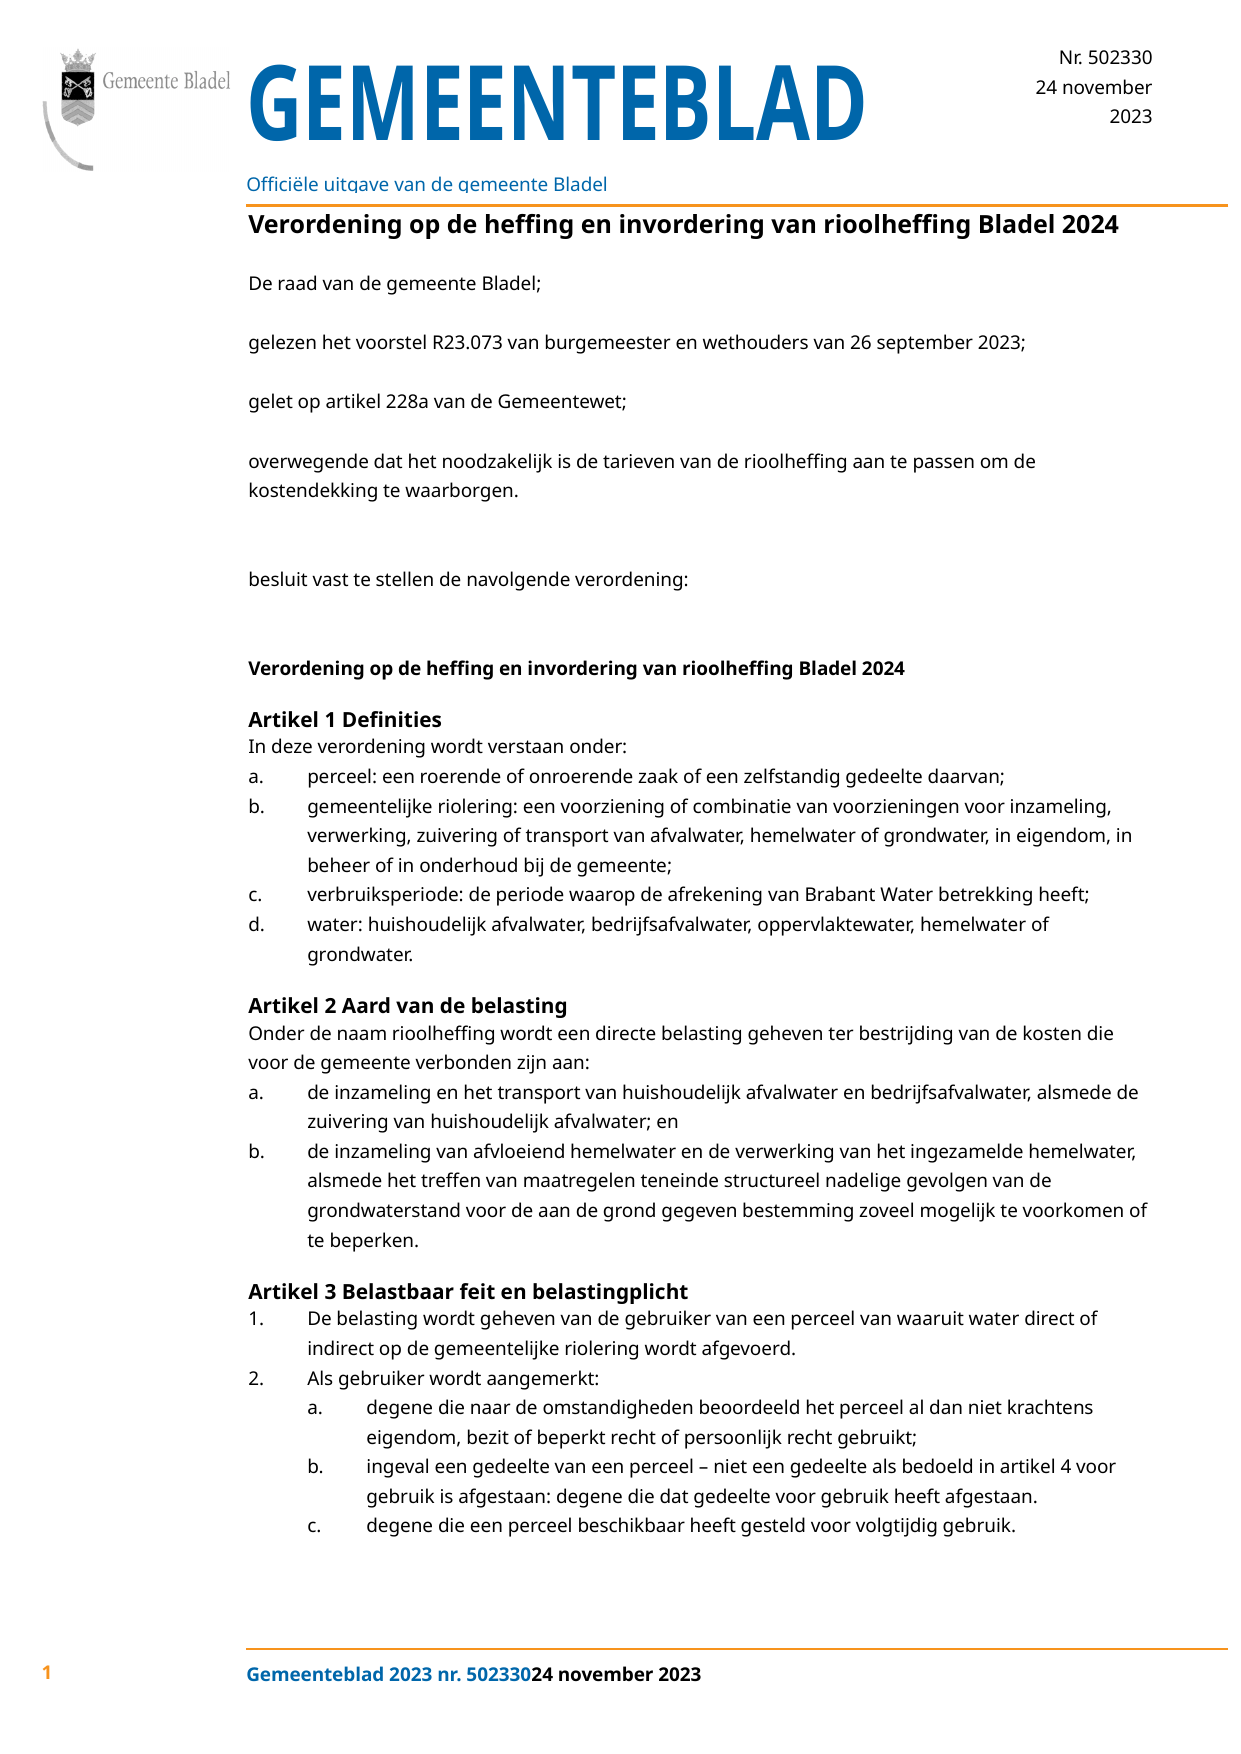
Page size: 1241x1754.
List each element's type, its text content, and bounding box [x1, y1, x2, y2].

text In deze verordening wordt verstaan onder: [248, 734, 1152, 759]
picture [41, 47, 231, 172]
text De raad van de gemeente Bladel; [248, 270, 1152, 296]
list degene die naar de omstandigheden beoordeeld het perceel al dan niet krachtens eigendom, bezit of beperkt recht of persoonlijk recht gebruikt; [307, 1394, 1152, 1450]
list degene die een perceel beschikbaar heeft gesteld voor volgtijdig gebruik. [307, 1513, 1152, 1538]
list De belasting wordt geheven van de gebruiker van een perceel van waaruit water direct of indirect op de gemeentelijke riolering wordt afgevoerd. [248, 1306, 1152, 1361]
text Artikel 1 Definities [248, 705, 1152, 734]
text Artikel 2 Aard van de belasting [248, 991, 1152, 1020]
text Onder de naam rioolheffing wordt een directe belasting geheven ter bestrijding van de kosten die voor de gemeente verbonden zijn aan: [248, 1020, 1152, 1075]
text Artikel 3 Belastbaar feit en belastingplicht [248, 1277, 1152, 1306]
text besluit vast te stellen de navolgende verordening: [248, 566, 1152, 592]
list de inzameling en het transport van huishoudelijk afvalwater en bedrijfsafvalwater, alsmede de zuivering van huishoudelijk afvalwater; en [248, 1079, 1152, 1134]
list Als gebruiker wordt aangemerkt: [248, 1365, 1152, 1391]
list gemeentelijke riolering: een voorziening of combinatie van voorzieningen voor inzameling, verwerking, zuivering of transport van afvalwater, hemelwater of grondwater, in eigendom, in beheer of in onderhoud bij de gemeente; [248, 793, 1152, 878]
list de inzameling van afvloeiend hemelwater en de verwerking van het ingezamelde hemelwater, alsmede het treffen van maatregelen teneinde structureel nadelige gevolgen van de grondwaterstand voor de aan de grond gegeven bestemming zoveel mogelijk te voorkomen of te beperken. [248, 1138, 1152, 1252]
text Verordening op de heffing en invordering van rioolheffing Bladel 2024 [248, 207, 1152, 241]
text overwegende dat het noodzakelijk is de tarieven van de rioolheffing aan te passen om de kostendekking te waarborgen. [248, 448, 1152, 503]
text Verordening op de heffing en invordering van rioolheffing Bladel 2024 [248, 655, 1152, 681]
text gelezen het voorstel R23.073 van burgemeester en wethouders van 26 september 2023; [248, 329, 1152, 355]
list water: huishoudelijk afvalwater, bedrijfsafvalwater, oppervlaktewater, hemelwater of grondwater. [248, 911, 1152, 967]
list perceel: een roerende of onroerende zaak of een zelfstandig gedeelte daarvan; [248, 763, 1152, 789]
list verbruiksperiode: de periode waarop de afrekening van Brabant Water betrekking heeft; [248, 882, 1152, 907]
text gelet op artikel 228a van de Gemeentewet; [248, 389, 1152, 414]
list ingeval een gedeelte van een perceel – niet een gedeelte als bedoeld in artikel 4 voor gebruik is afgestaan: degene die dat gedeelte voor gebruik heeft afgestaan. [307, 1453, 1152, 1509]
